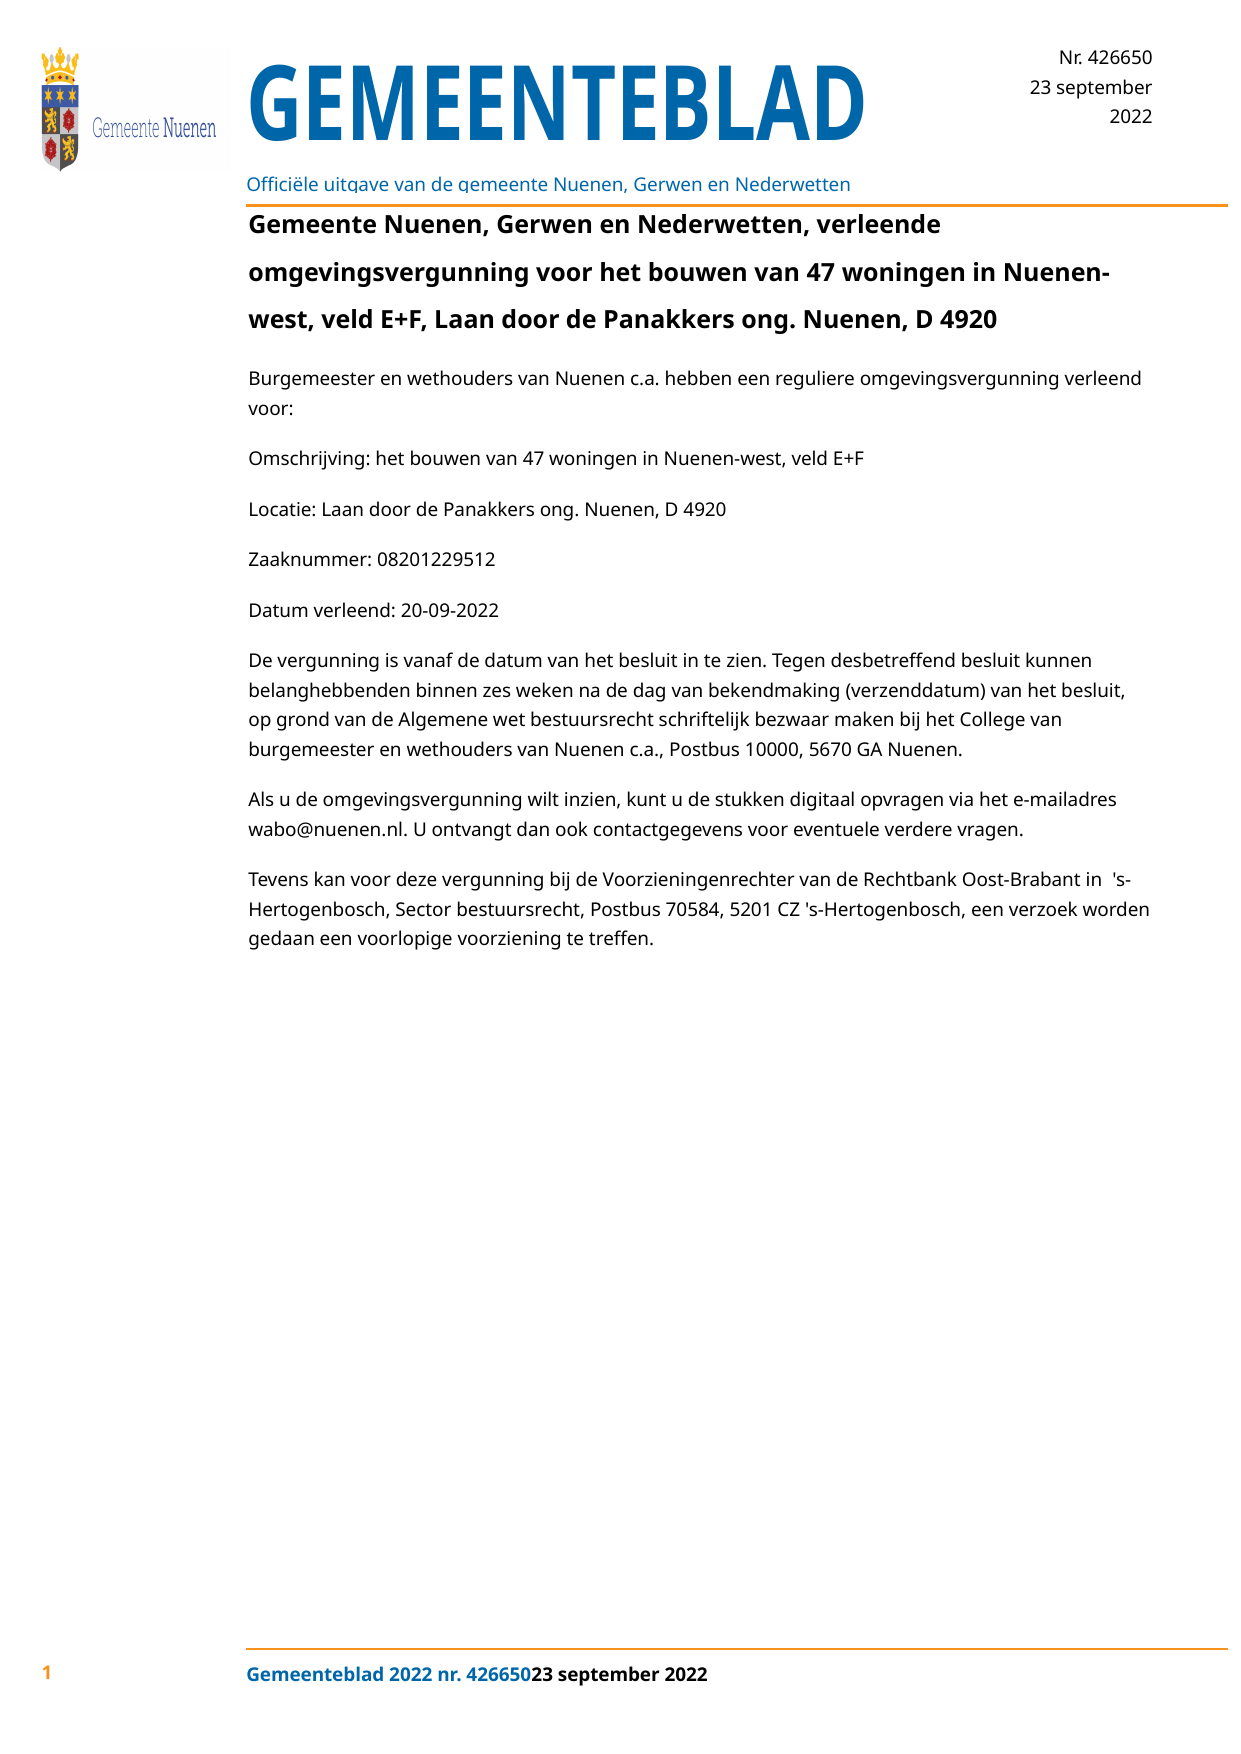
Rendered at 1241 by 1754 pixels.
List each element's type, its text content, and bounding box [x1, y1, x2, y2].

text Burgemeester en wethouders van Nuenen c.a. hebben een reguliere omgevingsvergunning verleend voor: [248, 366, 1152, 421]
text Zaaknummer: 08201229512 [248, 546, 1152, 572]
text Tevens kan voor deze vergunning bij de Voorzieningenrechter van de Rechtbank Oost-Brabant in 's-Hertogenbosch, Sector bestuursrecht, Postbus 70584, 5201 CZ 's-Hertogenbosch, een verzoek worden gedaan een voorlopige voorziening te treffen. [248, 866, 1152, 951]
text Omschrijving: het bouwen van 47 woningen in Nuenen-west, veld E+F [248, 446, 1152, 471]
picture [41, 47, 231, 172]
text De vergunning is vanaf de datum van het besluit in te zien. Tegen desbetreffend besluit kunnen belanghebbenden binnen zes weken na de dag van bekendmaking (verzenddatum) van het besluit, op grond van de Algemene wet bestuursrecht schriftelijk bezwaar maken bij het College van burgemeester en wethouders van Nuenen c.a., Postbus 10000, 5670 GA Nuenen. [248, 647, 1152, 762]
text Als u de omgevingsvergunning wilt inzien, kunt u de stukken digitaal opvragen via het e-mailadres wabo@nuenen.nl. U ontvangt dan ook contactgegevens voor eventuele verdere vragen. [248, 786, 1152, 842]
text Datum verleend: 20-09-2022 [248, 597, 1152, 622]
text Locatie: Laan door de Panakkers ong. Nuenen, D 4920 [248, 496, 1152, 522]
text Gemeente Nuenen, Gerwen en Nederwetten, verleende omgevingsvergunning voor het bouwen van 47 woningen in Nuenen-west, veld E+F, Laan door de Panakkers ong. Nuenen, D 4920 [248, 207, 1152, 336]
